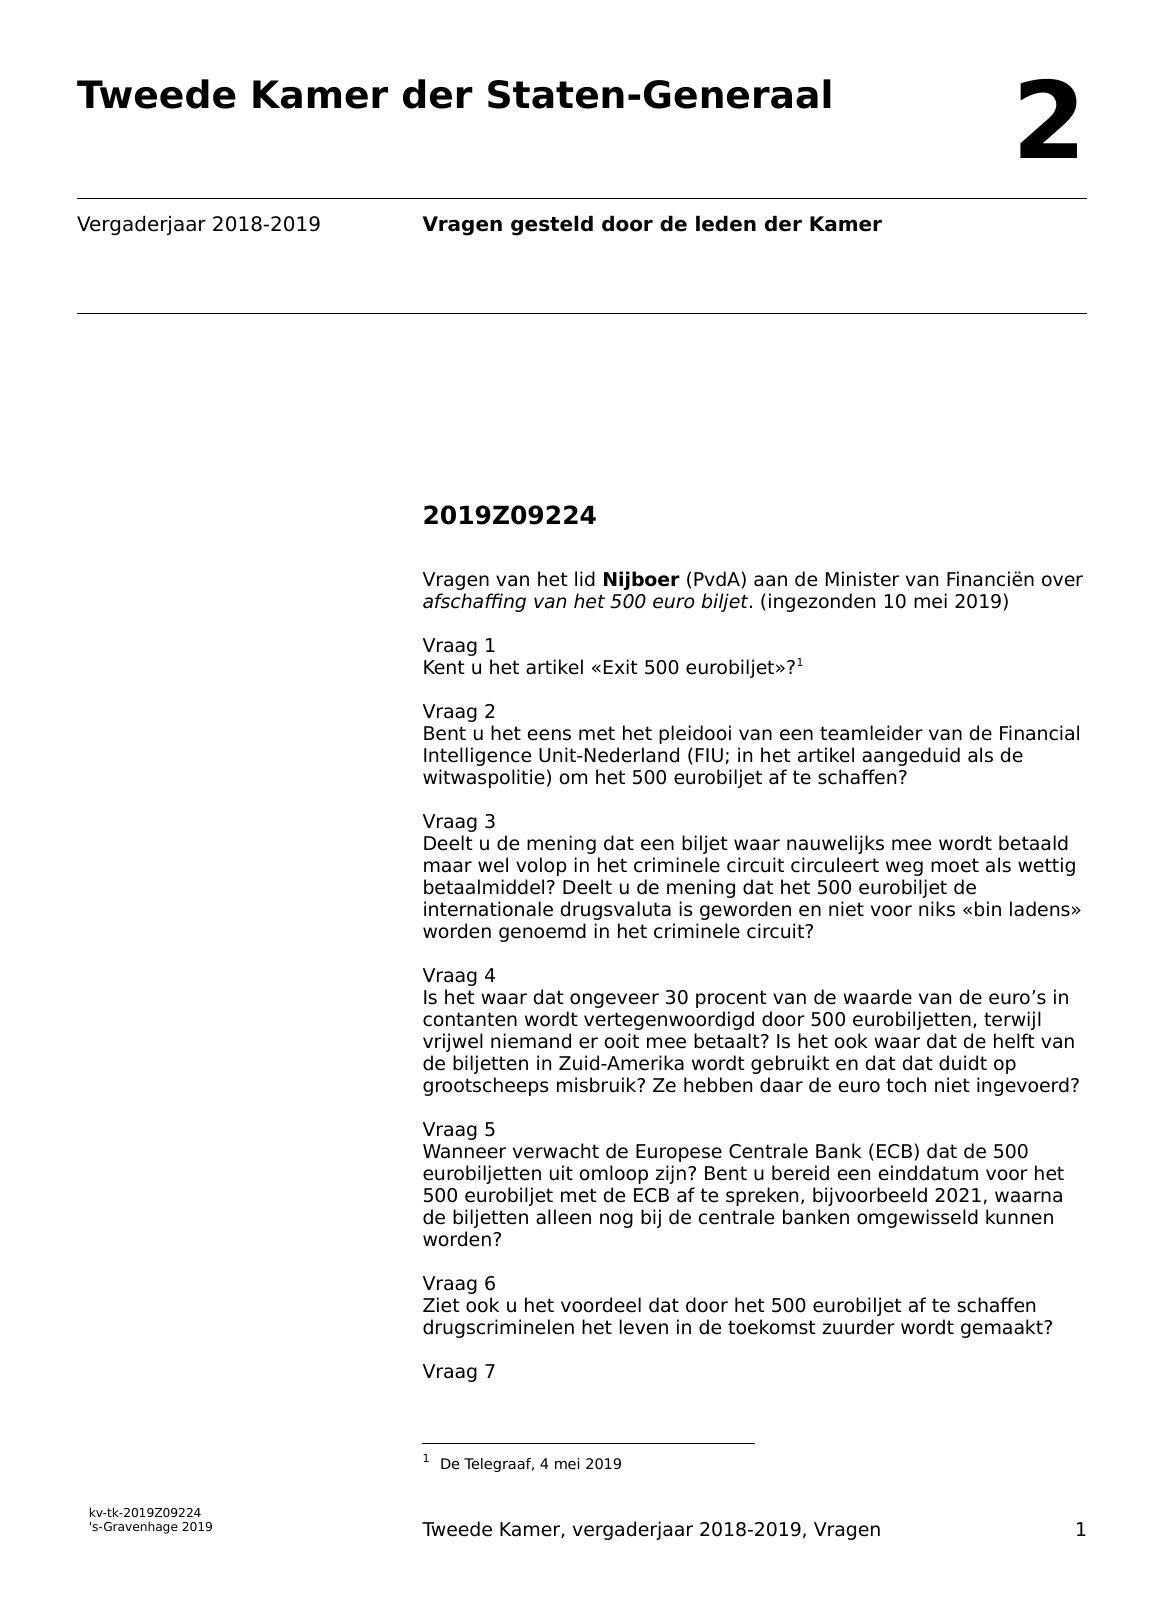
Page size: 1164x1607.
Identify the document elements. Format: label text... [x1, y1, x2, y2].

text De Telegraaf, 4 mei 2019 [422, 1452, 1087, 1474]
text Vraag 2 [422, 701, 1087, 723]
text Kent u het artikel «Exit 500 eurobiljet»? [422, 657, 1087, 679]
text Vraag 1 [422, 635, 1087, 657]
table_cell Vragen gesteld door de leden der Kamer [422, 199, 1087, 313]
text Vraag 3 [422, 811, 1087, 833]
text Vraag 5 [422, 1119, 1087, 1141]
text kv-tk-2019Z09224 [88, 1506, 323, 1520]
text Vraag 6 [422, 1273, 1087, 1295]
text 2019Z09224 [422, 501, 1087, 531]
table_cell Vergaderjaar 2018-2019 [77, 199, 422, 313]
text Vraag 4 [422, 965, 1087, 987]
text Vraag 7 [422, 1361, 1087, 1383]
text 's-Gravenhage 2019 [88, 1520, 323, 1534]
text Bent u het eens met het pleidooi van een teamleider van de Financial Intelligence Unit-Nederland (FIU; in het artikel aangeduid als de witwaspolitie) om het 500 eurobiljet af te schaffen? [422, 723, 1087, 789]
text Ziet ook u het voordeel dat door het 500 eurobiljet af te schaffen drugscriminelen het leven in de toekomst zuurder wordt gemaakt? [422, 1295, 1087, 1339]
text Wanneer verwacht de Europese Centrale Bank (ECB) dat de 500 eurobiljetten uit omloop zijn? Bent u bereid een einddatum voor het 500 eurobiljet met de ECB af te spreken, bijvoorbeeld 2021, waarna de biljetten alleen nog bij de centrale banken omgewisseld kunnen worden? [422, 1141, 1087, 1251]
text Deelt u de mening dat een biljet waar nauwelijks mee wordt betaald maar wel volop in het criminele circuit circuleert weg moet als wettig betaalmiddel? Deelt u de mening dat het 500 eurobiljet de internationale drugsvaluta is geworden en niet voor niks «bin ladens» worden genoemd in het criminele circuit? [422, 833, 1087, 943]
text Vragen van het lid Nijboer (PvdA) aan de Minister van Financiën over afschaffing van het 500 euro biljet. (ingezonden 10 mei 2019) [422, 569, 1087, 613]
table_header 2 [886, 59, 1087, 198]
table_header Tweede Kamer der Staten-Generaal [77, 59, 886, 198]
text Is het waar dat ongeveer 30 procent van de waarde van de euro’s in contanten wordt vertegenwoordigd door 500 eurobiljetten, terwijl vrijwel niemand er ooit mee betaalt? Is het ook waar dat de helft van de biljetten in Zuid-Amerika wordt gebruikt en dat dat duidt op grootscheeps misbruik? Ze hebben daar de euro toch niet ingevoerd? [422, 987, 1087, 1097]
